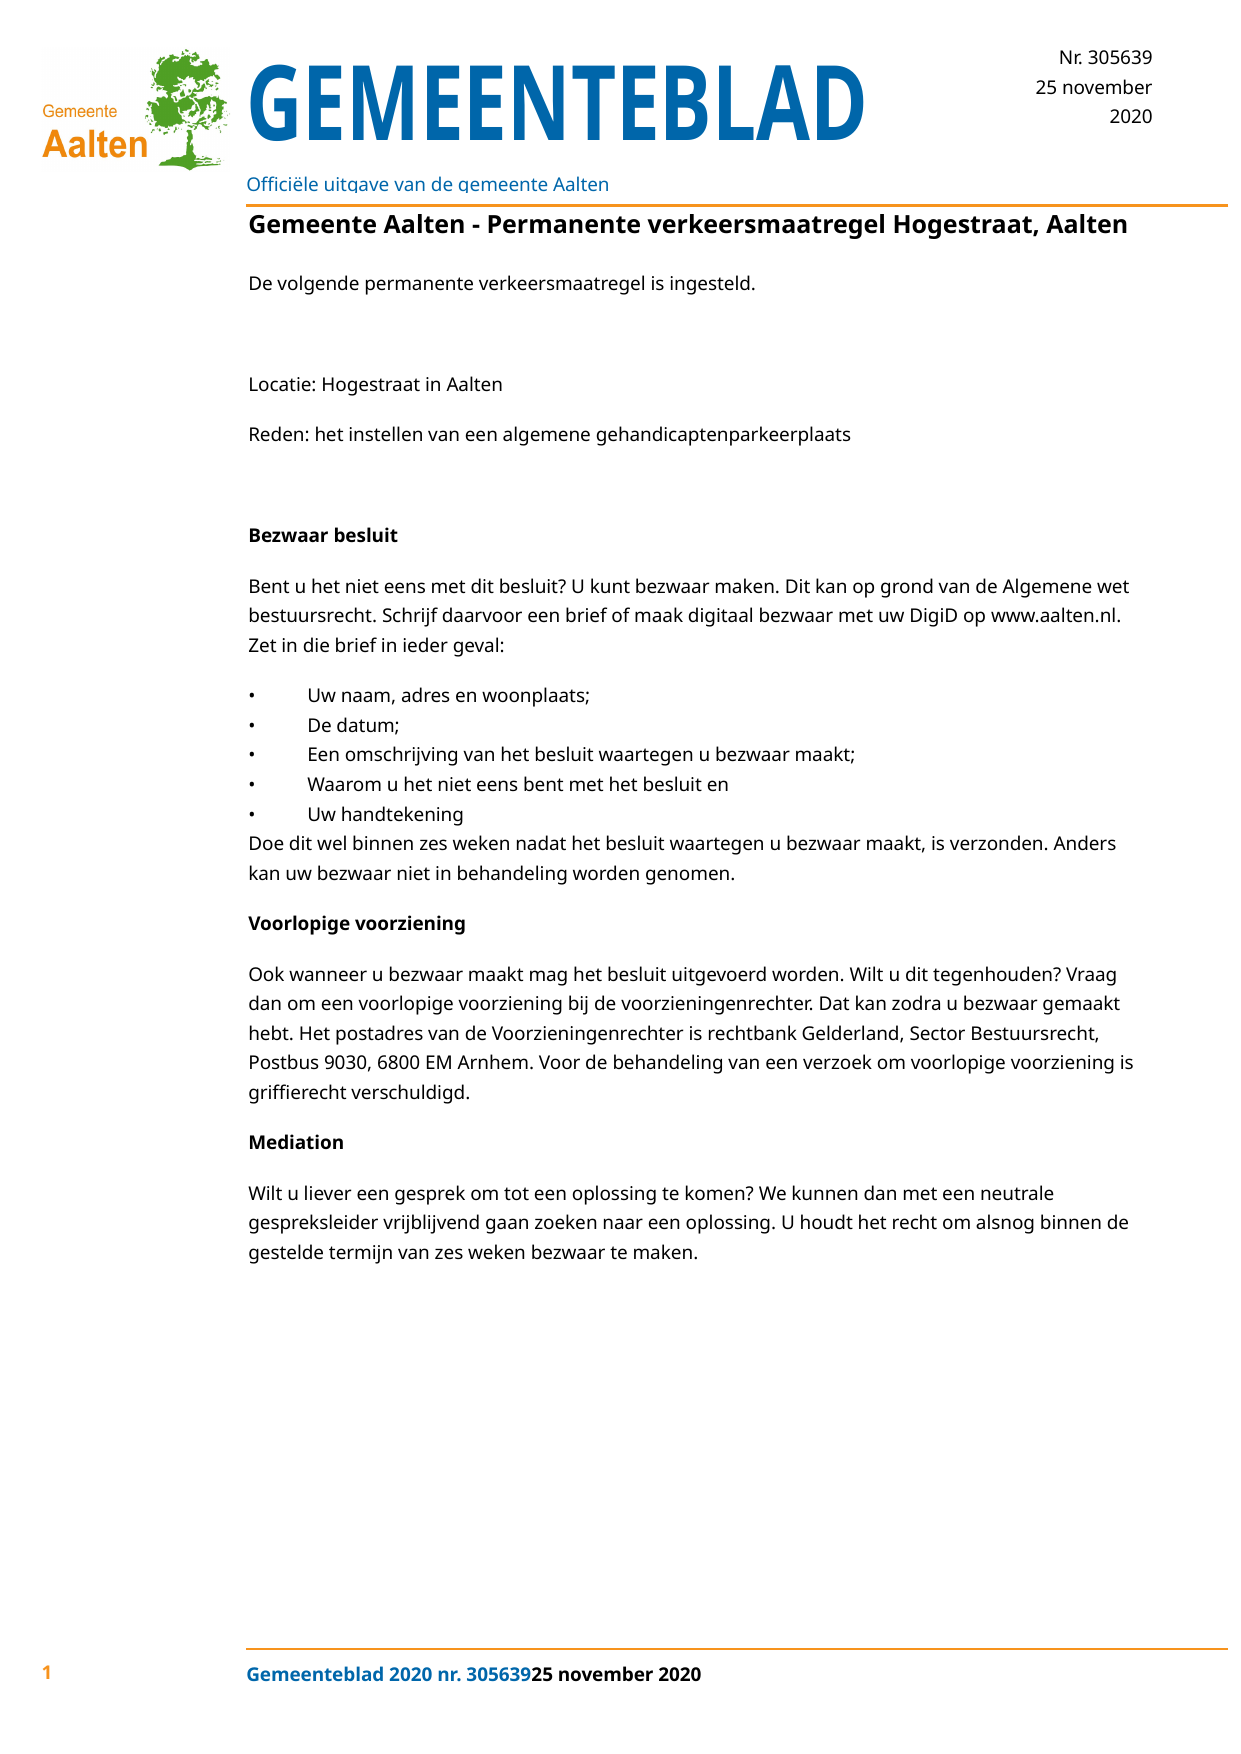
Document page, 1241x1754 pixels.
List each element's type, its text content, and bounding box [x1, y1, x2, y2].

text Gemeente Aalten - Permanente verkeersmaatregel Hogestraat, Aalten [248, 207, 1152, 241]
text Bent u het niet eens met dit besluit? U kunt bezwaar maken. Dit kan op grond van de Algemene wet bestuursrecht. Schrijf daarvoor een brief of maak digitaal bezwaar met uw DigiD op www.aalten.nl. Zet in die brief in ieder geval: [248, 573, 1152, 658]
text Mediation [248, 1129, 1152, 1155]
text Ook wanneer u bezwaar maakt mag het besluit uitgevoerd worden. Wilt u dit tegenhouden? Vraag dan om een voorlopige voorziening bij de voorzieningenrechter. Dat kan zodra u bezwaar gemaakt hebt. Het postadres van de Voorzieningenrechter is rechtbank Gelderland, Sector Bestuursrecht, Postbus 9030, 6800 EM Arnhem. Voor de behandeling van een verzoek om voorlopige voorziening is griffierecht verschuldigd. [248, 961, 1152, 1105]
text Reden: het instellen van een algemene gehandicaptenparkeerplaats [248, 422, 1152, 447]
text Locatie: Hogestraat in Aalten [248, 371, 1152, 397]
list Uw handtekening [248, 801, 1152, 826]
list Uw naam, adres en woonplaats; [248, 682, 1152, 708]
list Een omschrijving van het besluit waartegen u bezwaar maakt; [248, 742, 1152, 767]
list Waarom u het niet eens bent met het besluit en [248, 771, 1152, 797]
list De datum; [248, 712, 1152, 738]
text Doe dit wel binnen zes weken nadat het besluit waartegen u bezwaar maakt, is verzonden. Anders kan uw bezwaar niet in behandeling worden genomen. [248, 830, 1152, 886]
text Voorlopige voorziening [248, 910, 1152, 936]
text Bezwaar besluit [248, 522, 1152, 548]
text Wilt u liever een gesprek om tot een oplossing te komen? We kunnen dan met een neutrale gespreksleider vrijblijvend gaan zoeken naar een oplossing. U houdt het recht om alsnog binnen de gestelde termijn van zes weken bezwaar te maken. [248, 1180, 1152, 1265]
text De volgende permanente verkeersmaatregel is ingesteld. [248, 270, 1152, 296]
picture [41, 47, 231, 172]
